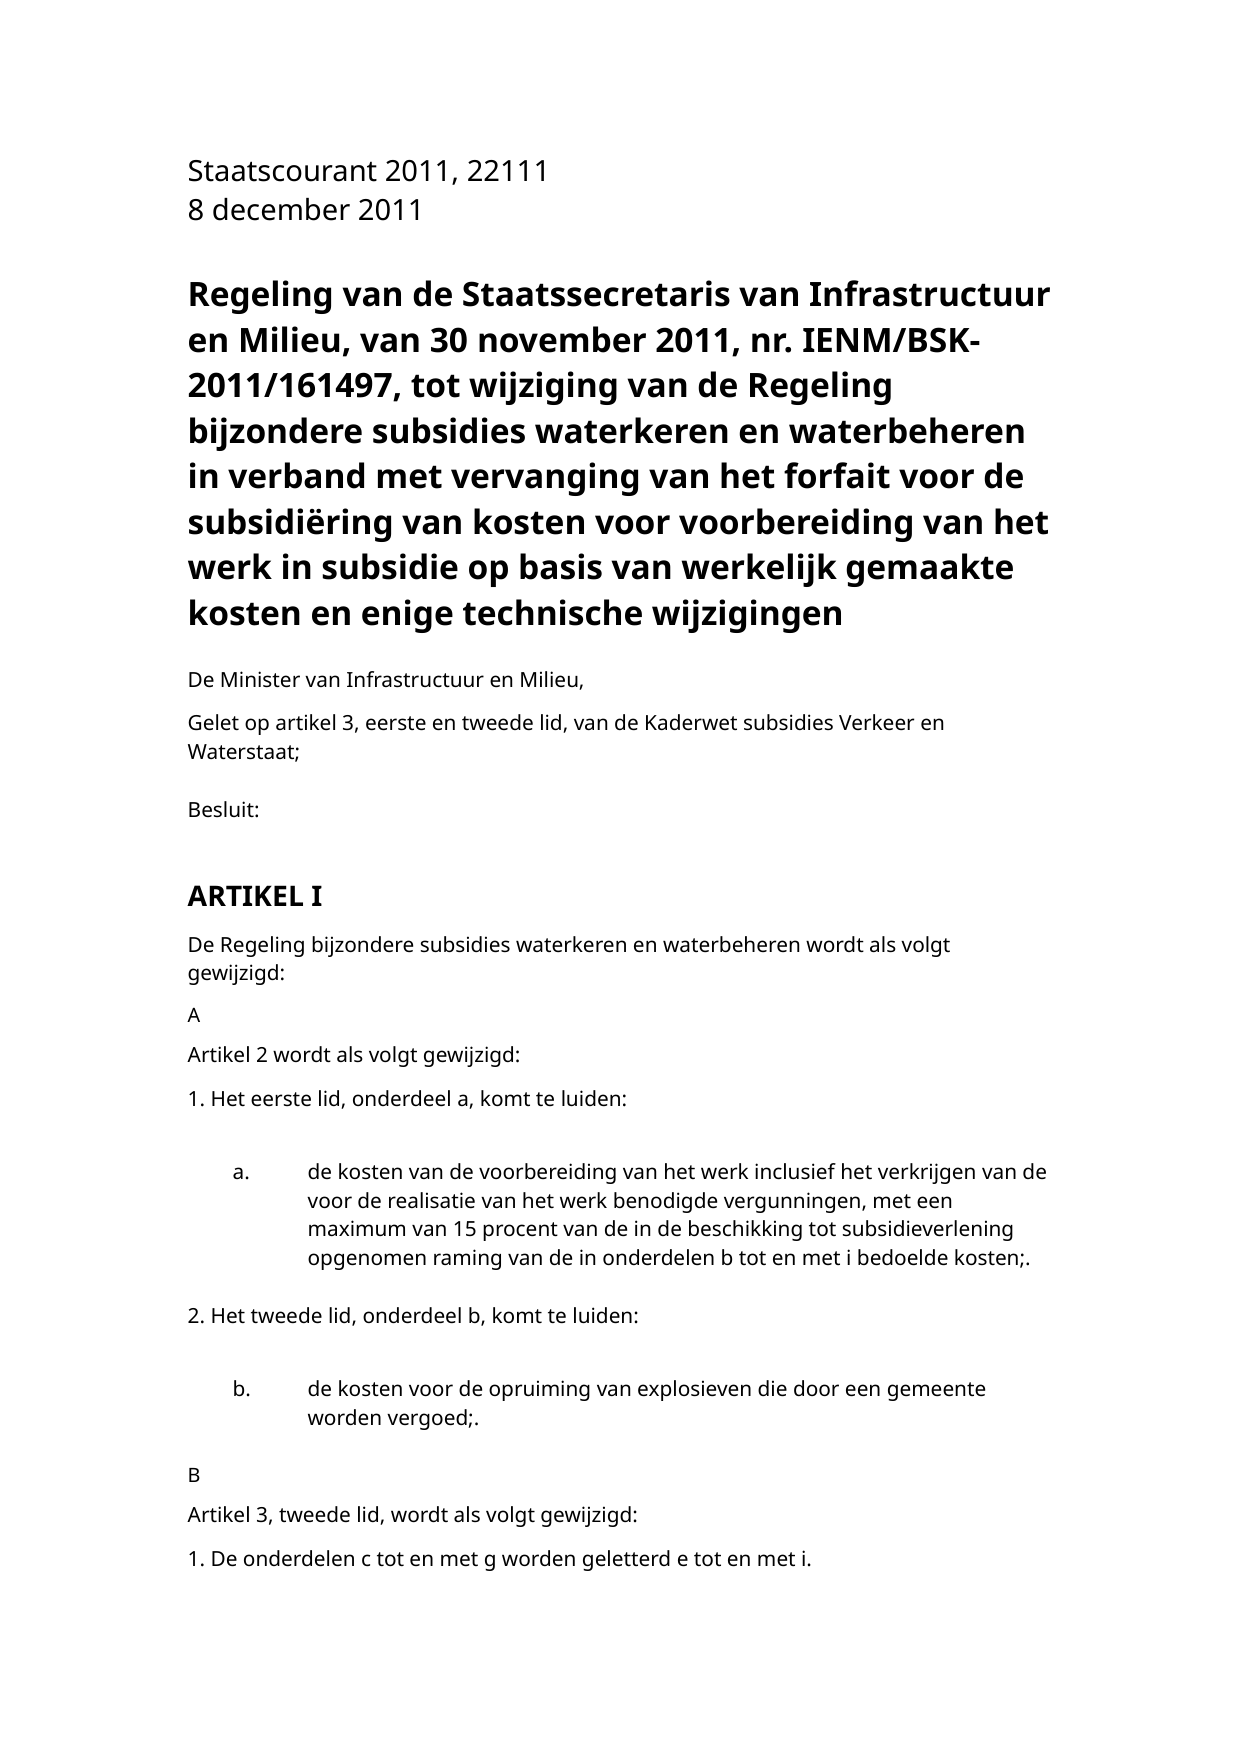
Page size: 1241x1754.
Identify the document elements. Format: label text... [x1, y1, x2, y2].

subtitle Regeling van de Staatssecretaris van Infrastructuur en Milieu, van 30 november 2011, nr. IENM/BSK-2011/161497, tot wijziging van de Regeling bijzondere subsidies waterkeren en waterbeheren in verband met vervanging van het forfait voor de subsidiëring van kosten voor voorbereiding van het werk in subsidie op basis van werkelijk gemaakte kosten en enige technische wijzigingen [187, 271, 1053, 635]
text Gelet op artikel 3, eerste en tweede lid, van de Kaderwet subsidies Verkeer en Waterstaat; [187, 708, 1053, 765]
text 8 december 2011 [187, 190, 1053, 229]
text 1. De onderdelen c tot en met g worden geletterd e tot en met i. [187, 1544, 1053, 1572]
text Artikel 2 wordt als volgt gewijzigd: [187, 1041, 1053, 1069]
text A [187, 1002, 1053, 1029]
text 2. Het tweede lid, onderdeel b, komt te luiden: [187, 1301, 1053, 1329]
text Staatscourant 2011, 22111 [187, 150, 1053, 190]
text De Minister van Infrastructuur en Milieu, [187, 665, 1053, 693]
text 1. Het eerste lid, onderdeel a, komt te luiden: [187, 1084, 1053, 1112]
text B [187, 1461, 1053, 1488]
text Artikel 3, tweede lid, wordt als volgt gewijzigd: [187, 1500, 1053, 1529]
text De Regeling bijzondere subsidies waterkeren en waterbeheren wordt als volgt gewijzigd: [187, 930, 1053, 987]
text Besluit: [187, 795, 1053, 824]
subtitle ARTIKEL I [187, 876, 1053, 915]
list de kosten voor de opruiming van explosieven die door een gemeente worden vergoed;. [232, 1374, 1053, 1431]
list de kosten van de voorbereiding van het werk inclusief het verkrijgen van de voor de realisatie van het werk benodigde vergunningen, met een maximum van 15 procent van de in de beschikking tot subsidieverlening opgenomen raming van de in onderdelen b tot en met i bedoelde kosten;. [232, 1157, 1053, 1271]
